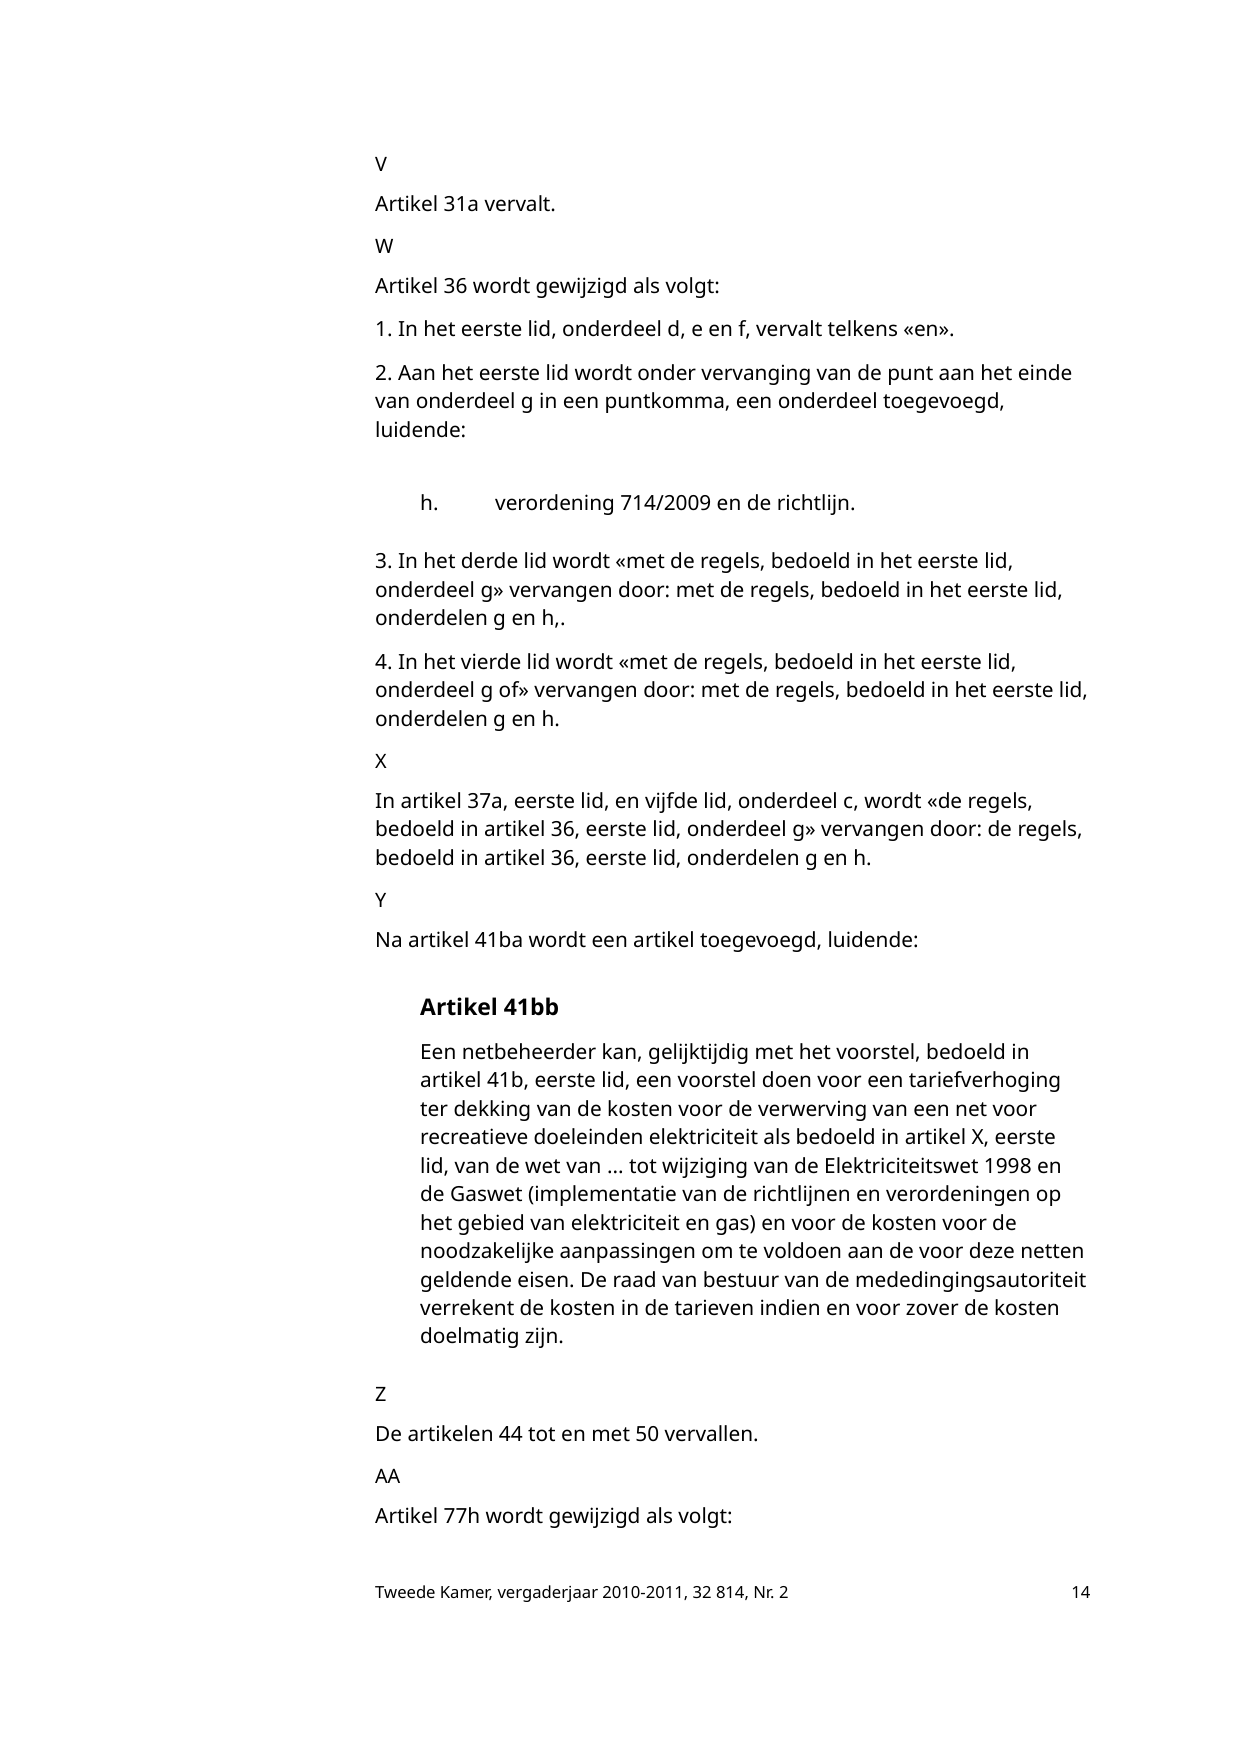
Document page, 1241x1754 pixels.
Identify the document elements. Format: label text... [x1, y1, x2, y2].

text In artikel 37a, eerste lid, en vijfde lid, onderdeel c, wordt «de regels, bedoeld in artikel 36, eerste lid, onderdeel g» vervangen door: de regels, bedoeld in artikel 36, eerste lid, onderdelen g en h. [375, 786, 1090, 871]
text X [375, 747, 1090, 774]
text Na artikel 41ba wordt een artikel toegevoegd, luidende: [375, 925, 1090, 953]
text V [375, 150, 1090, 177]
text Artikel 77h wordt gewijzigd als volgt: [375, 1501, 1090, 1529]
text Artikel 31a vervalt. [375, 189, 1090, 217]
text AA [375, 1462, 1090, 1489]
text De artikelen 44 tot en met 50 vervallen. [375, 1419, 1090, 1447]
text W [375, 232, 1090, 259]
text Een netbeheerder kan, gelijktijdig met het voorstel, bedoeld in artikel 41b, eerste lid, een voorstel doen voor een tariefverhoging ter dekking van de kosten voor de verwerving van een net voor recreatieve doeleinden elektriciteit als bedoeld in artikel X, eerste lid, van de wet van ... tot wijziging van de Elektriciteitswet 1998 en de Gaswet (implementatie van de richtlijnen en verordeningen op het gebied van elektriciteit en gas) en voor de kosten voor de noodzakelijke aanpassingen om te voldoen aan de voor deze netten geldende eisen. De raad van bestuur van de mededingingsautoriteit verrekent de kosten in de tarieven indien en voor zover de kosten doelmatig zijn. [420, 1037, 1090, 1350]
text 4. In het vierde lid wordt «met de regels, bedoeld in het eerste lid, onderdeel g of» vervangen door: met de regels, bedoeld in het eerste lid, onderdelen g en h. [375, 647, 1090, 732]
text Z [375, 1380, 1090, 1407]
text 3. In het derde lid wordt «met de regels, bedoeld in het eerste lid, onderdeel g» vervangen door: met de regels, bedoeld in het eerste lid, onderdelen g en h,. [375, 547, 1090, 632]
text Artikel 36 wordt gewijzigd als volgt: [375, 271, 1090, 299]
subtitle Artikel 41bb [420, 991, 1090, 1022]
text 1. In het eerste lid, onderdeel d, e en f, vervalt telkens «en». [375, 314, 1090, 343]
text Y [375, 886, 1090, 913]
list verordening 714/2009 en de richtlijn. [420, 488, 1090, 517]
text 2. Aan het eerste lid wordt onder vervanging van de punt aan het einde van onderdeel g in een puntkomma, een onderdeel toegevoegd, luidende: [375, 358, 1090, 443]
